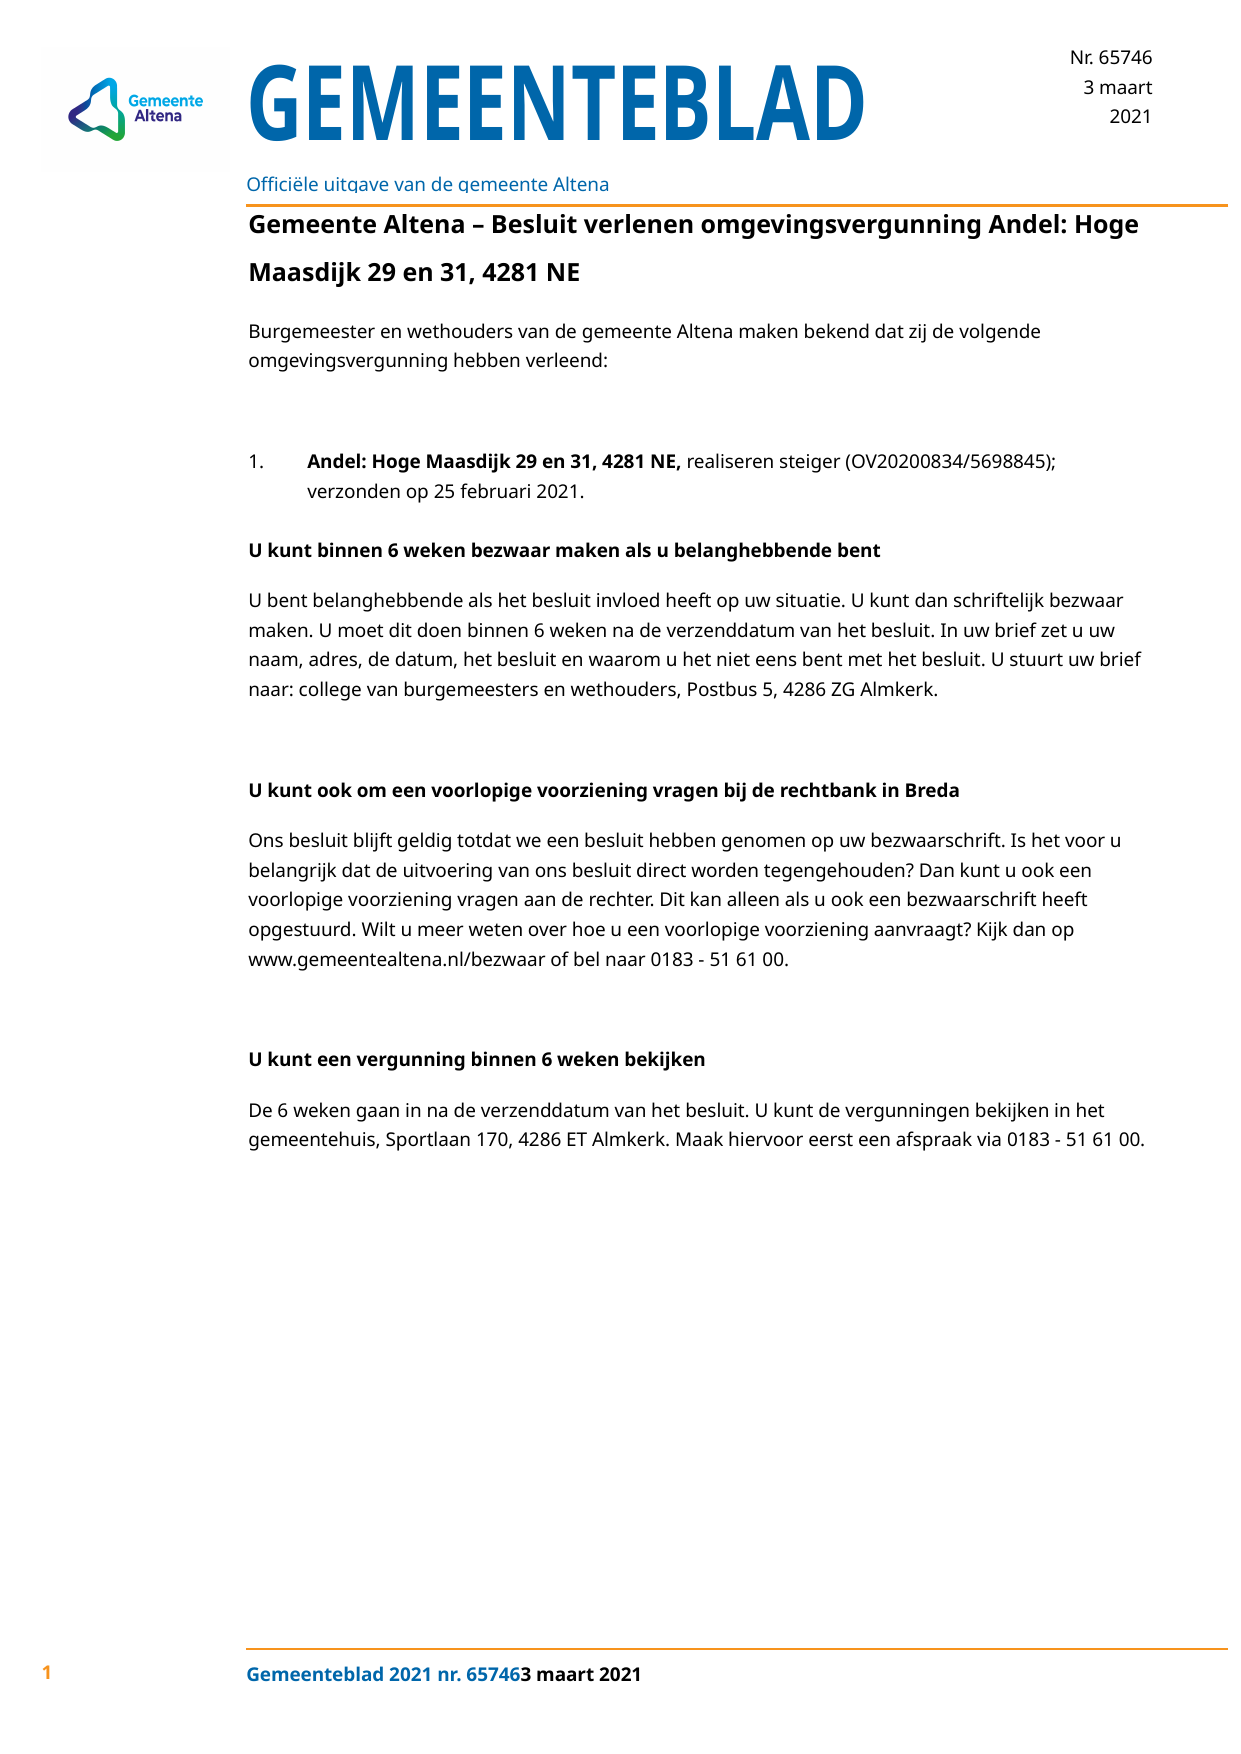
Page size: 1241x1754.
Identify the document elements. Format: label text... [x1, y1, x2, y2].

text Burgemeester en wethouders van de gemeente Altena maken bekend dat zij de volgende omgevingsvergunning hebben verleend: [248, 318, 1152, 373]
text U kunt ook om een voorlopige voorziening vragen bij de rechtbank in Breda [248, 777, 1152, 803]
text De 6 weken gaan in na de verzenddatum van het besluit. U kunt de vergunningen bekijken in het gemeentehuis, Sportlaan 170, 4286 ET Almkerk. Maak hiervoor eerst een afspraak via 0183 - 51 61 00. [248, 1097, 1152, 1152]
text U bent belanghebbende als het besluit invloed heeft op uw situatie. U kunt dan schriftelijk bezwaar maken. U moet dit doen binnen 6 weken na de verzenddatum van het besluit. In uw brief zet u uw naam, adres, de datum, het besluit en waarom u het niet eens bent met het besluit. U stuurt uw brief naar: college van burgemeesters en wethouders, Postbus 5, 4286 ZG Almkerk. [248, 587, 1152, 702]
list Andel: Hoge Maasdijk 29 en 31, 4281 NE, realiseren steiger (OV20200834/5698845); verzonden op 25 februari 2021. [248, 448, 1152, 504]
text U kunt een vergunning binnen 6 weken bekijken [248, 1047, 1152, 1072]
text Ons besluit blijft geldig totdat we een besluit hebben genomen op uw bezwaarschrift. Is het voor u belangrijk dat de uitvoering van ons besluit direct worden tegengehouden? Dan kunt u ook een voorlopige voorziening vragen aan de rechter. Dit kan alleen als u ook een bezwaarschrift heeft opgestuurd. Wilt u meer weten over hoe u een voorlopige voorziening aanvraagt? Kijk dan op www.gemeentealtena.nl/bezwaar of bel naar 0183 - 51 61 00. [248, 827, 1152, 972]
text Gemeente Altena – Besluit verlenen omgevingsvergunning Andel: Hoge Maasdijk 29 en 31, 4281 NE [248, 207, 1152, 288]
picture [41, 47, 231, 172]
text U kunt binnen 6 weken bezwaar maken als u belanghebbende bent [248, 537, 1152, 563]
